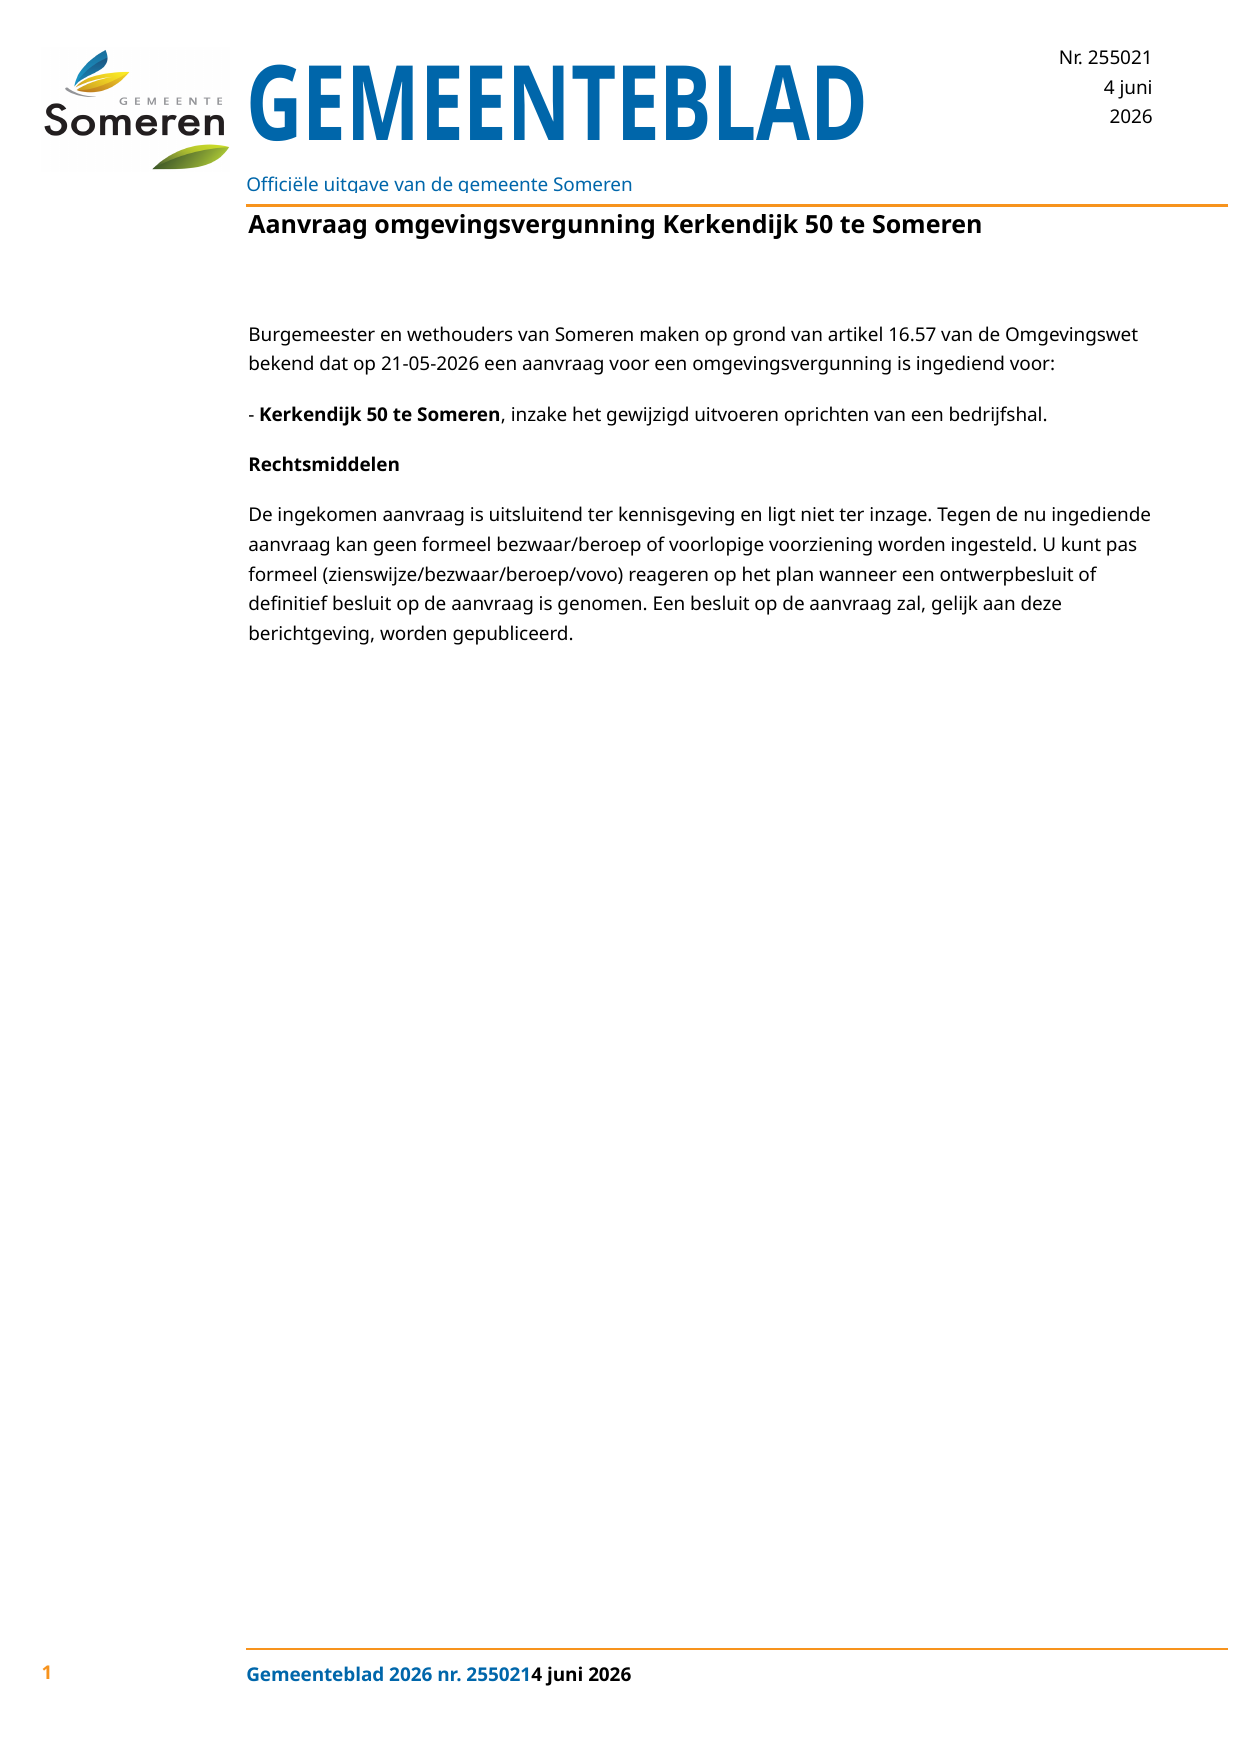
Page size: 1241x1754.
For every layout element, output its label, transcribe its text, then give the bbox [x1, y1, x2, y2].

text De ingekomen aanvraag is uitsluitend ter kennisgeving en ligt niet ter inzage. Tegen de nu ingediende aanvraag kan geen formeel bezwaar/beroep of voorlopige voorziening worden ingesteld. U kunt pas formeel (zienswijze/bezwaar/beroep/vovo) reageren op het plan wanneer een ontwerpbesluit of definitief besluit op de aanvraag is genomen. Een besluit op de aanvraag zal, gelijk aan deze berichtgeving, worden gepubliceerd. [248, 502, 1152, 646]
text - Kerkendijk 50 te Someren, inzake het gewijzigd uitvoeren oprichten van een bedrijfshal. [248, 401, 1152, 426]
text Rechtsmiddelen [248, 451, 1152, 477]
text Aanvraag omgevingsvergunning Kerkendijk 50 te Someren [248, 207, 1152, 241]
picture [41, 47, 231, 172]
text Burgemeester en wethouders van Someren maken op grond van artikel 16.57 van de Omgevingswet bekend dat op 21-05-2026 een aanvraag voor een omgevingsvergunning is ingediend voor: [248, 321, 1152, 376]
